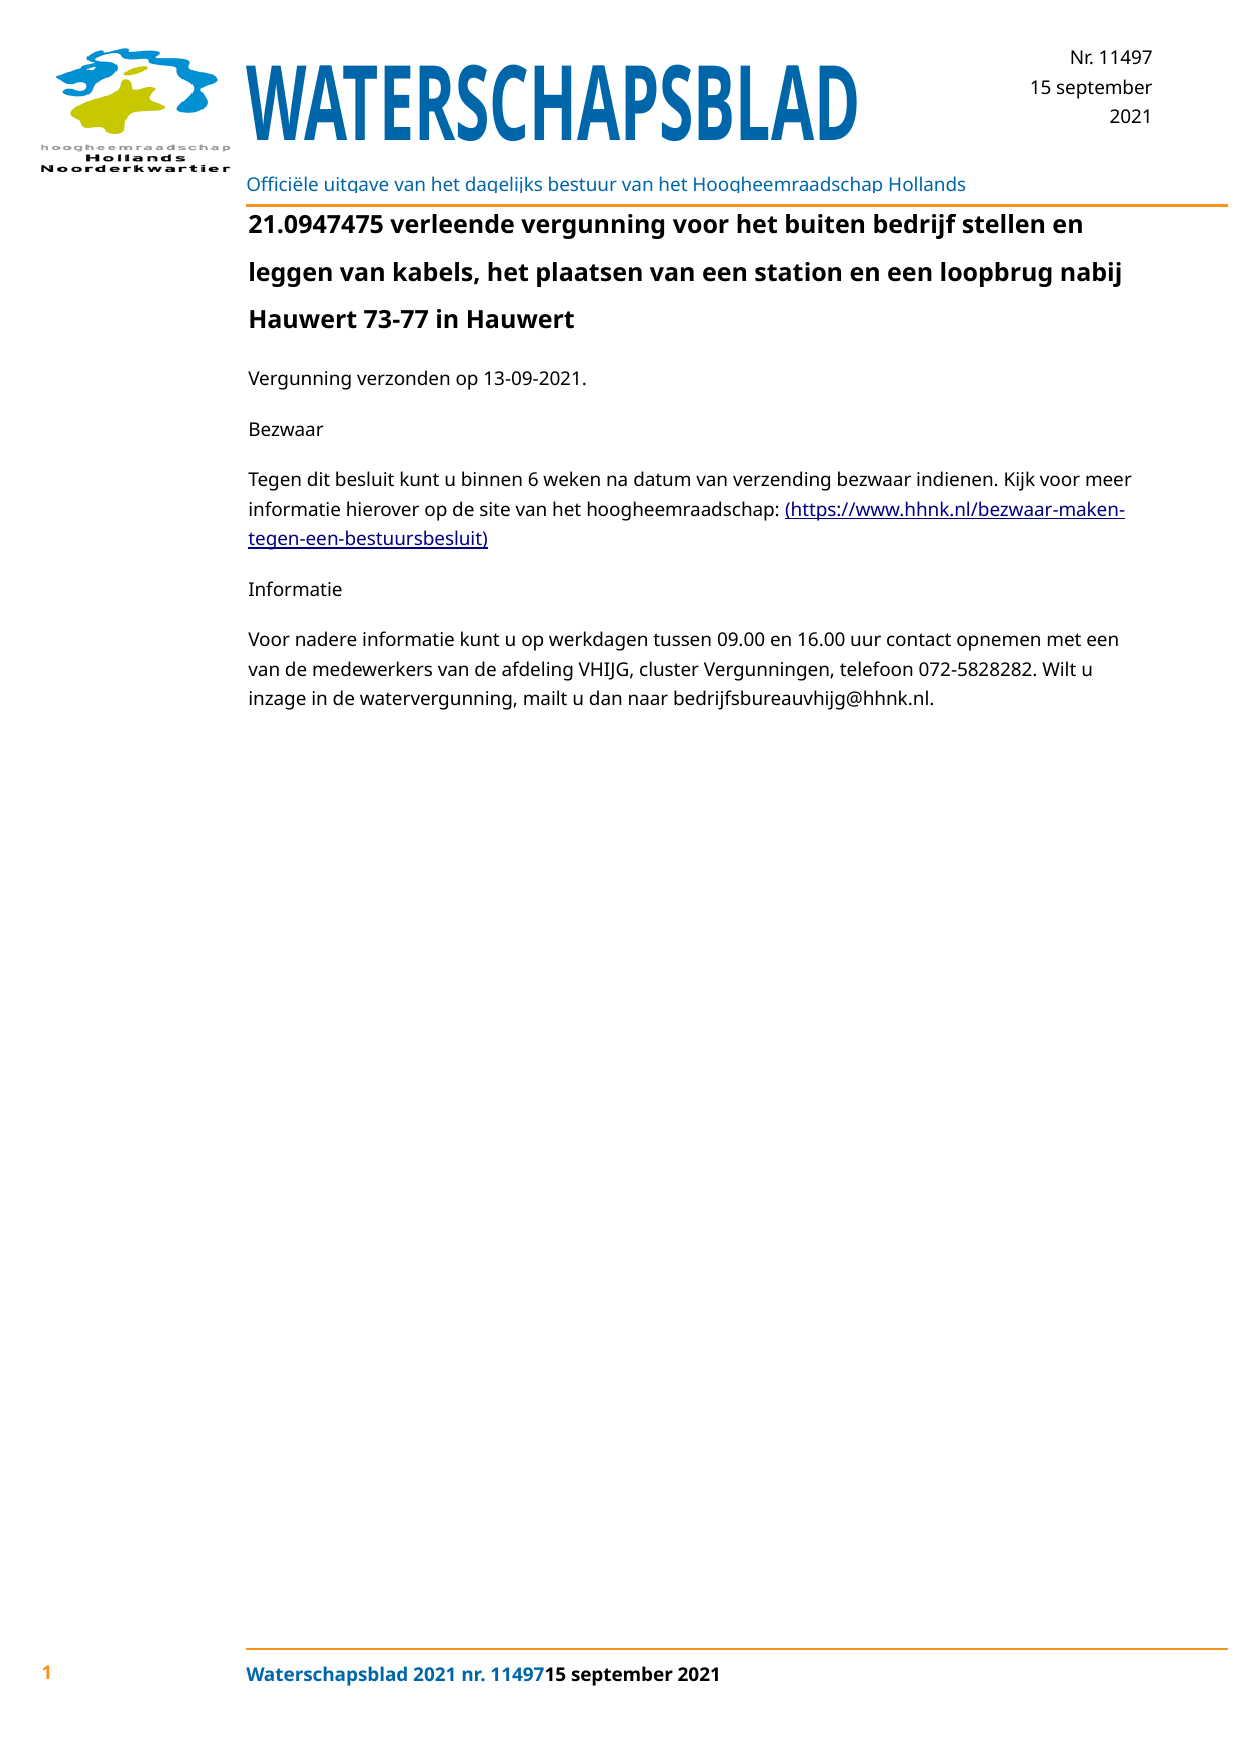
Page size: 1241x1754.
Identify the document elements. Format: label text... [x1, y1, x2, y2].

text Informatie [248, 576, 1152, 602]
text Voor nadere informatie kunt u op werkdagen tussen 09.00 en 16.00 uur contact opnemen met een van de medewerkers van de afdeling VHIJG, cluster Vergunningen, telefoon 072-5828282. Wilt u inzage in de watervergunning, mailt u dan naar bedrijfsbureauvhijg@hhnk.nl. [248, 626, 1152, 711]
text Vergunning verzonden op 13-09-2021. [248, 366, 1152, 391]
picture [41, 47, 231, 172]
text 21.0947475 verleende vergunning voor het buiten bedrijf stellen en leggen van kabels, het plaatsen van een station en een loopbrug nabij Hauwert 73-77 in Hauwert [248, 207, 1152, 336]
text Tegen dit besluit kunt u binnen 6 weken na datum van verzending bezwaar indienen. Kijk voor meer informatie hierover op de site van het hoogheemraadschap: (https://www.hhnk.nl/bezwaar-maken-tegen-een-bestuursbesluit) [248, 466, 1152, 551]
text Bezwaar [248, 416, 1152, 442]
